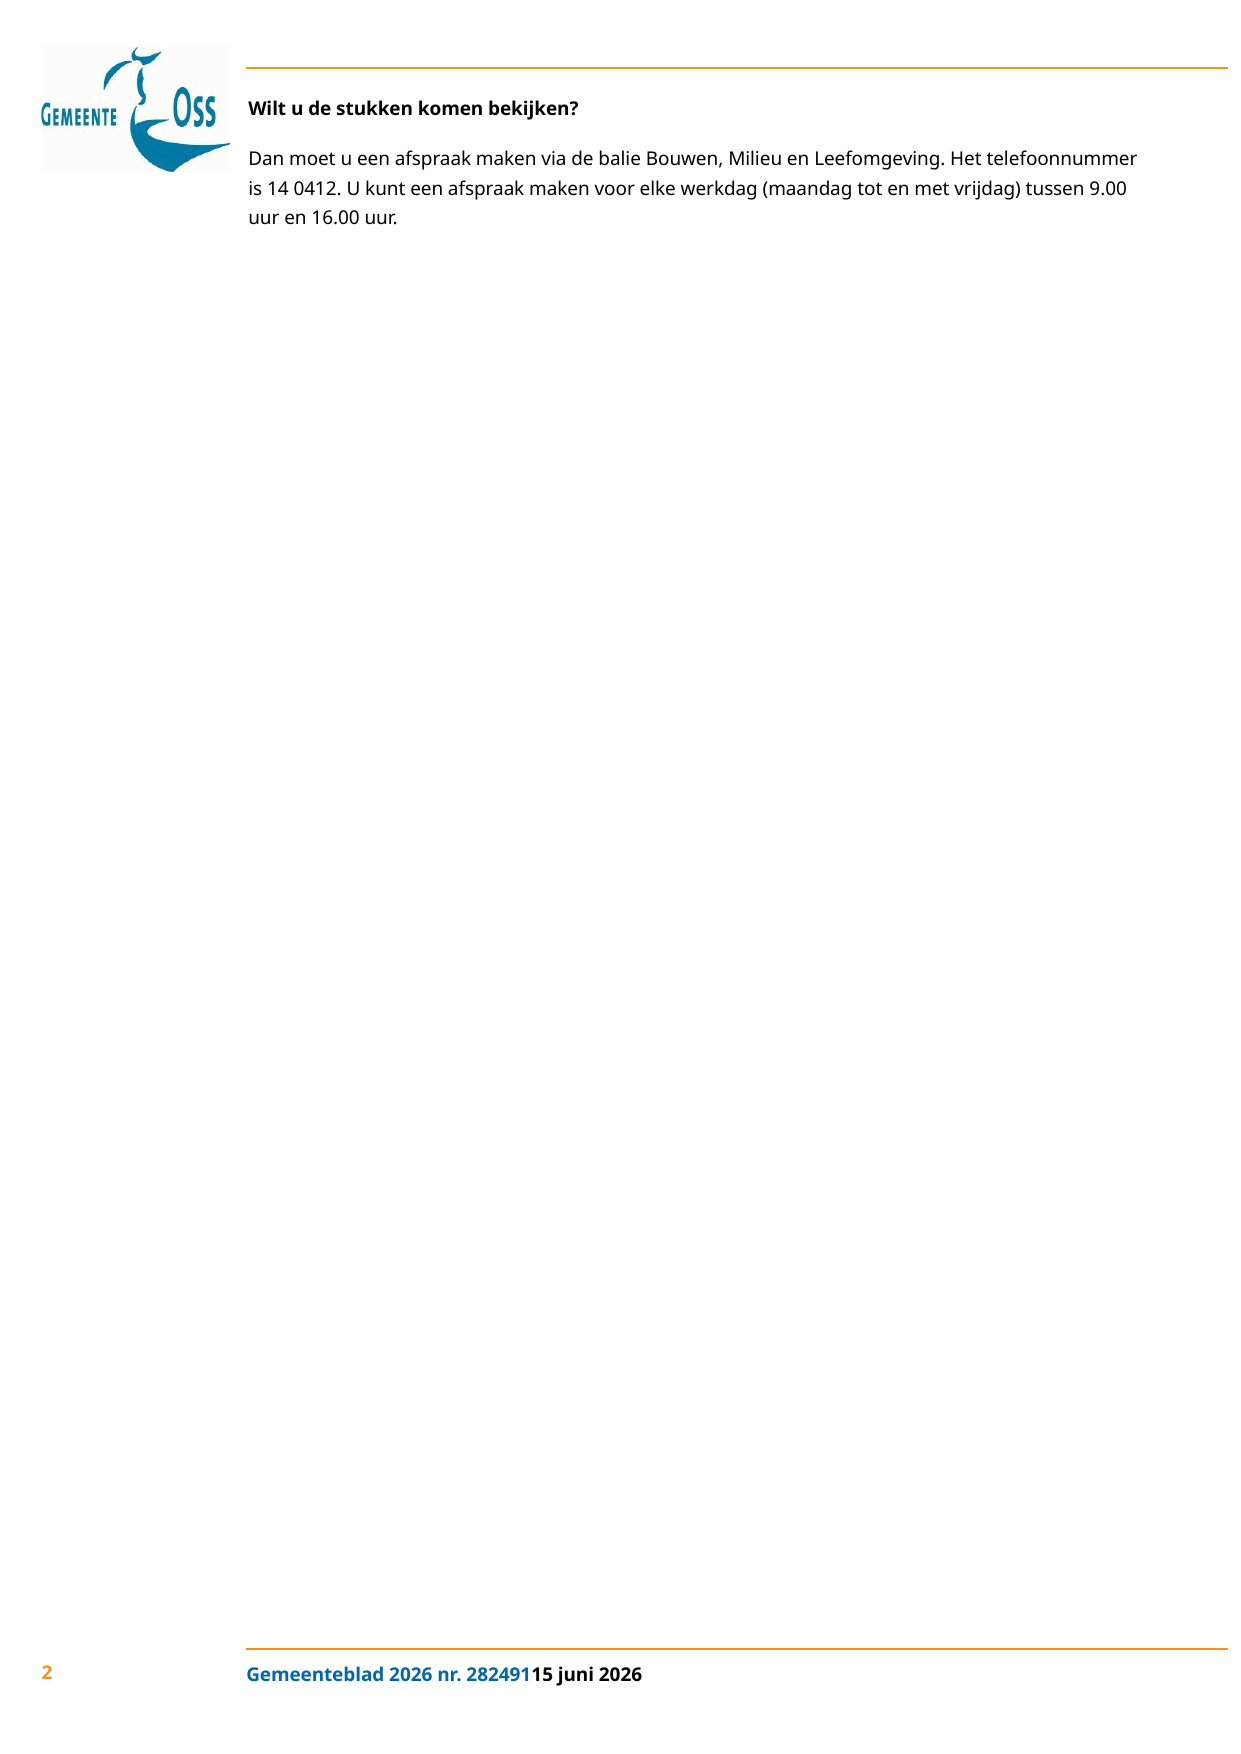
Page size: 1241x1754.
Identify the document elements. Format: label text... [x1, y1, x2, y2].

picture [41, 47, 231, 172]
text Dan moet u een afspraak maken via de balie Bouwen, Milieu en Leefomgeving. Het telefoonnummer is 14 0412. U kunt een afspraak maken voor elke werkdag (maandag tot en met vrijdag) tussen 9.00 uur en 16.00 uur. [248, 145, 1152, 230]
text Wilt u de stukken komen bekijken? [248, 95, 1152, 121]
